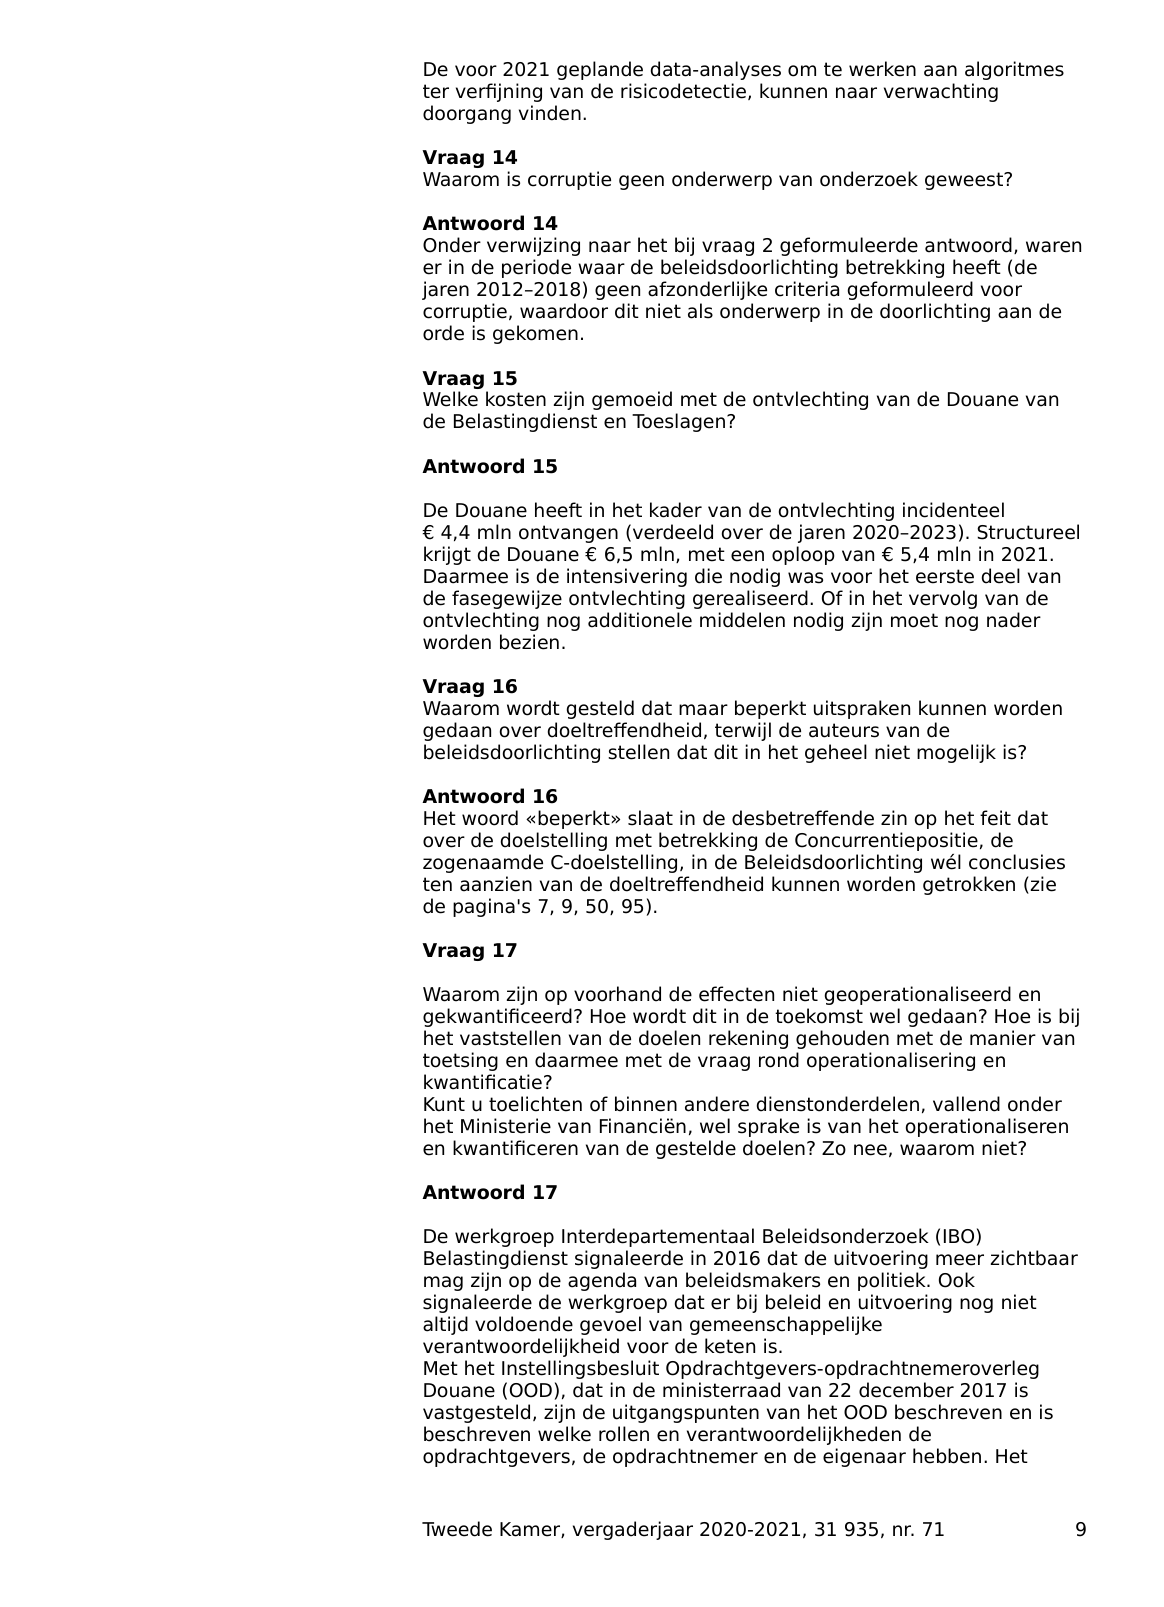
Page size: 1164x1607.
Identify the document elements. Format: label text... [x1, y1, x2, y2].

text De voor 2021 geplande data-analyses om te werken aan algoritmes ter verfijning van de risicodetectie, kunnen naar verwachting doorgang vinden. [422, 59, 1087, 125]
text Daarmee is de intensivering die nodig was voor het eerste deel van de fasegewijze ontvlechting gerealiseerd. Of in het vervolg van de ontvlechting nog additionele middelen nodig zijn moet nog nader worden bezien. [422, 566, 1087, 653]
text Onder verwijzing naar het bij vraag 2 geformuleerde antwoord, waren er in de periode waar de beleidsdoorlichting betrekking heeft (de jaren 2012–2018) geen afzonderlijke criteria geformuleerd voor corruptie, waardoor dit niet als onderwerp in de doorlichting aan de orde is gekomen. [422, 235, 1087, 345]
text Kunt u toelichten of binnen andere dienstonderdelen, vallend onder het Ministerie van Financiën, wel sprake is van het operationaliseren en kwantificeren van de gestelde doelen? Zo nee, waarom niet? [422, 1094, 1087, 1160]
subtitle Vraag 15 [422, 367, 1087, 389]
text Met het Instellingsbesluit Opdrachtgevers-opdrachtnemeroverleg Douane (OOD), dat in de ministerraad van 22 december 2017 is vastgesteld, zijn de uitgangspunten van het OOD beschreven en is beschreven welke rollen en verantwoordelijkheden de opdrachtgevers, de opdrachtnemer en de eigenaar hebben. Het [422, 1358, 1087, 1468]
subtitle Antwoord 15 [422, 456, 1087, 477]
subtitle Vraag 16 [422, 676, 1087, 698]
subtitle Vraag 17 [422, 940, 1087, 962]
text Waarom is corruptie geen onderwerp van onderzoek geweest? [422, 169, 1087, 191]
text De Douane heeft in het kader van de ontvlechting incidenteel € 4,4 mln ontvangen (verdeeld over de jaren 2020–2023). Structureel krijgt de Douane € 6,5 mln, met een oploop van € 5,4 mln in 2021. [422, 500, 1087, 566]
subtitle Vraag 14 [422, 147, 1087, 169]
subtitle Antwoord 14 [422, 213, 1087, 235]
text De werkgroep Interdepartementaal Beleidsonderzoek (IBO) Belastingdienst signaleerde in 2016 dat de uitvoering meer zichtbaar mag zijn op de agenda van beleidsmakers en politiek. Ook signaleerde de werkgroep dat er bij beleid en uitvoering nog niet altijd voldoende gevoel van gemeenschappelijke verantwoordelijkheid voor de keten is. [422, 1226, 1087, 1358]
text Waarom wordt gesteld dat maar beperkt uitspraken kunnen worden gedaan over doeltreffendheid, terwijl de auteurs van de beleidsdoorlichting stellen dat dit in het geheel niet mogelijk is? [422, 698, 1087, 764]
text Waarom zijn op voorhand de effecten niet geoperationaliseerd en gekwantificeerd? Hoe wordt dit in de toekomst wel gedaan? Hoe is bij het vaststellen van de doelen rekening gehouden met de manier van toetsing en daarmee met de vraag rond operationalisering en kwantificatie? [422, 984, 1087, 1094]
subtitle Antwoord 17 [422, 1182, 1087, 1204]
text Het woord «beperkt» slaat in de desbetreffende zin op het feit dat over de doelstelling met betrekking de Concurrentiepositie, de zogenaamde C-doelstelling, in de Beleidsdoorlichting wél conclusies ten aanzien van de doeltreffendheid kunnen worden getrokken (zie de pagina's 7, 9, 50, 95). [422, 808, 1087, 918]
subtitle Antwoord 16 [422, 786, 1087, 808]
text Welke kosten zijn gemoeid met de ontvlechting van de Douane van de Belastingdienst en Toeslagen? [422, 389, 1087, 433]
